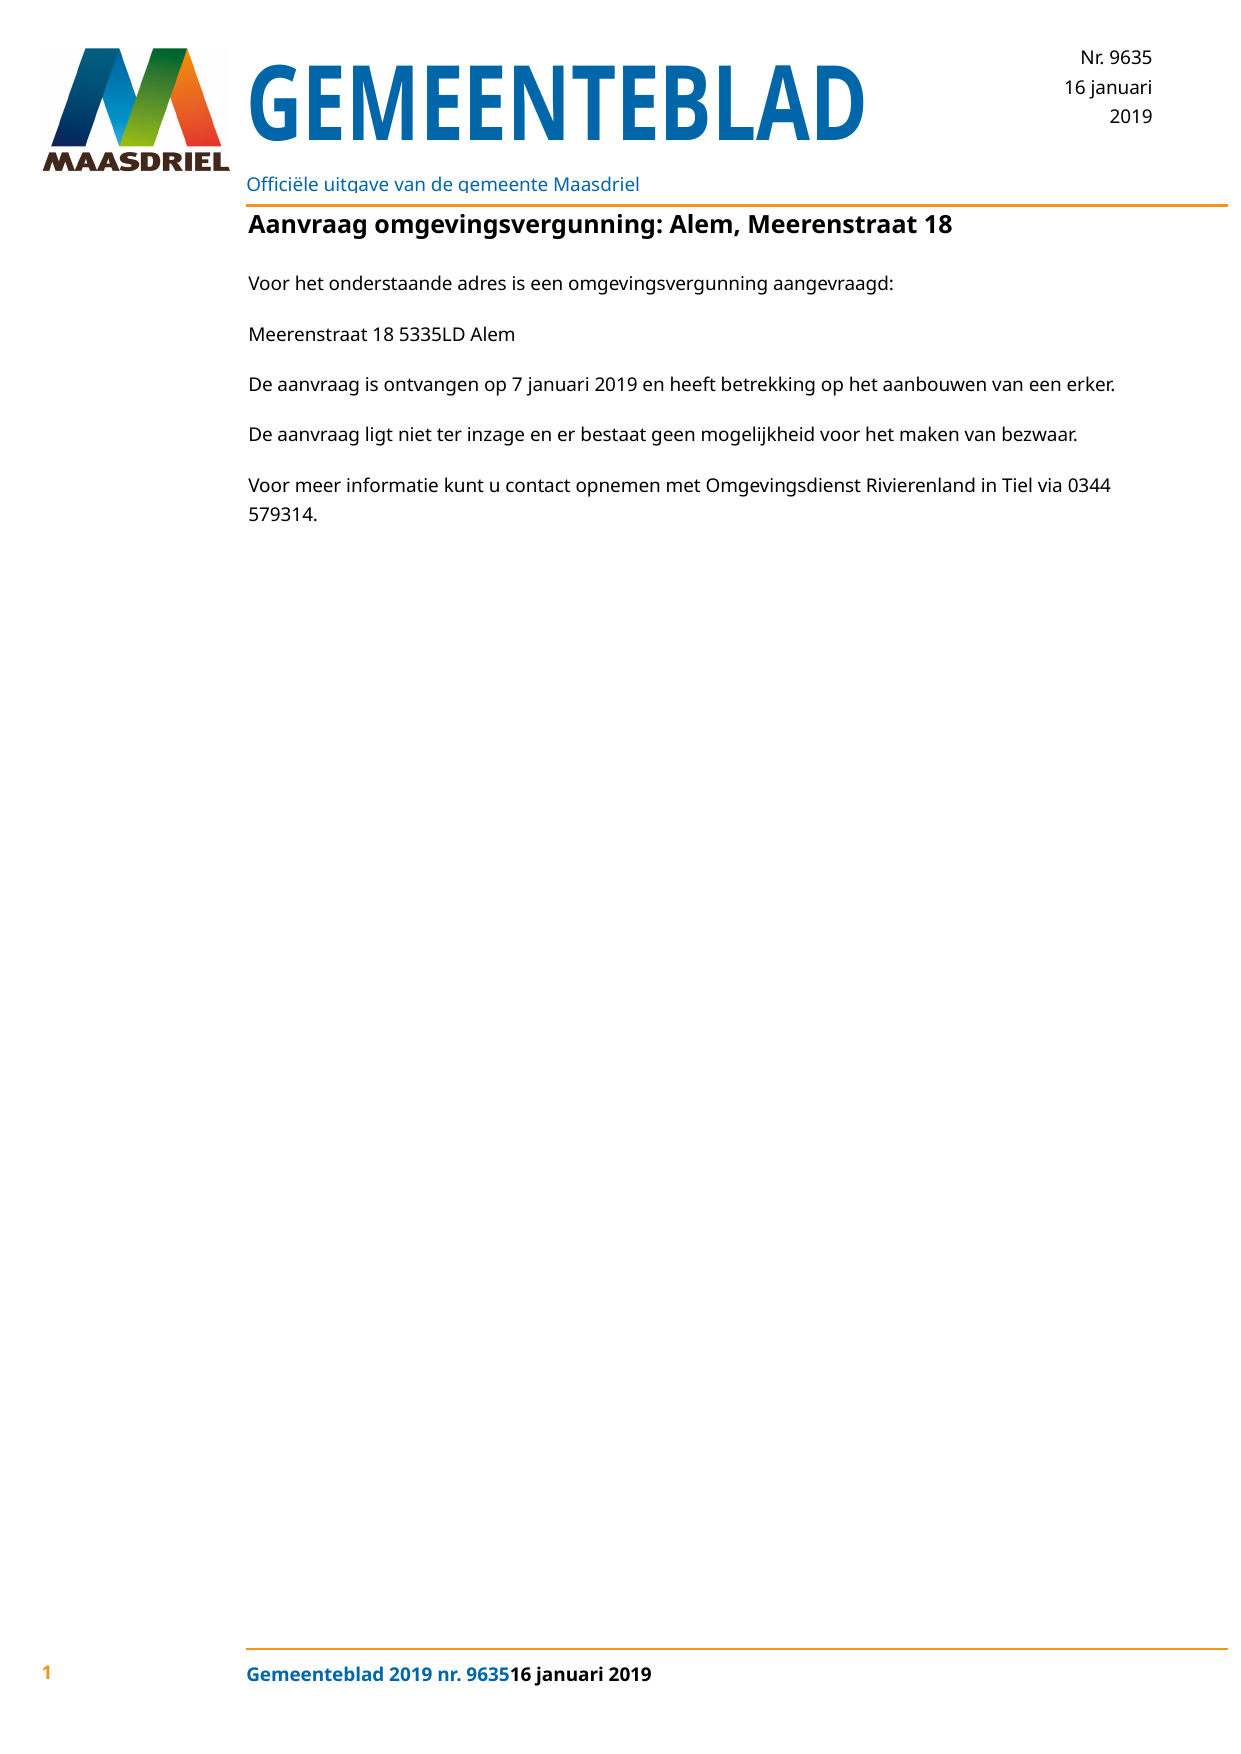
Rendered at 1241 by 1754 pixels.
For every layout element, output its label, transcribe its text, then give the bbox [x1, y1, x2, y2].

text Voor meer informatie kunt u contact opnemen met Omgevingsdienst Rivierenland in Tiel via 0344 579314. [248, 472, 1152, 527]
text Meerenstraat 18 5335LD Alem [248, 321, 1152, 346]
text De aanvraag ligt niet ter inzage en er bestaat geen mogelijkheid voor het maken van bezwaar. [248, 422, 1152, 447]
picture [41, 47, 231, 172]
text Voor het onderstaande adres is een omgevingsvergunning aangevraagd: [248, 270, 1152, 296]
text De aanvraag is ontvangen op 7 januari 2019 en heeft betrekking op het aanbouwen van een erker. [248, 371, 1152, 397]
text Aanvraag omgevingsvergunning: Alem, Meerenstraat 18 [248, 207, 1152, 241]
